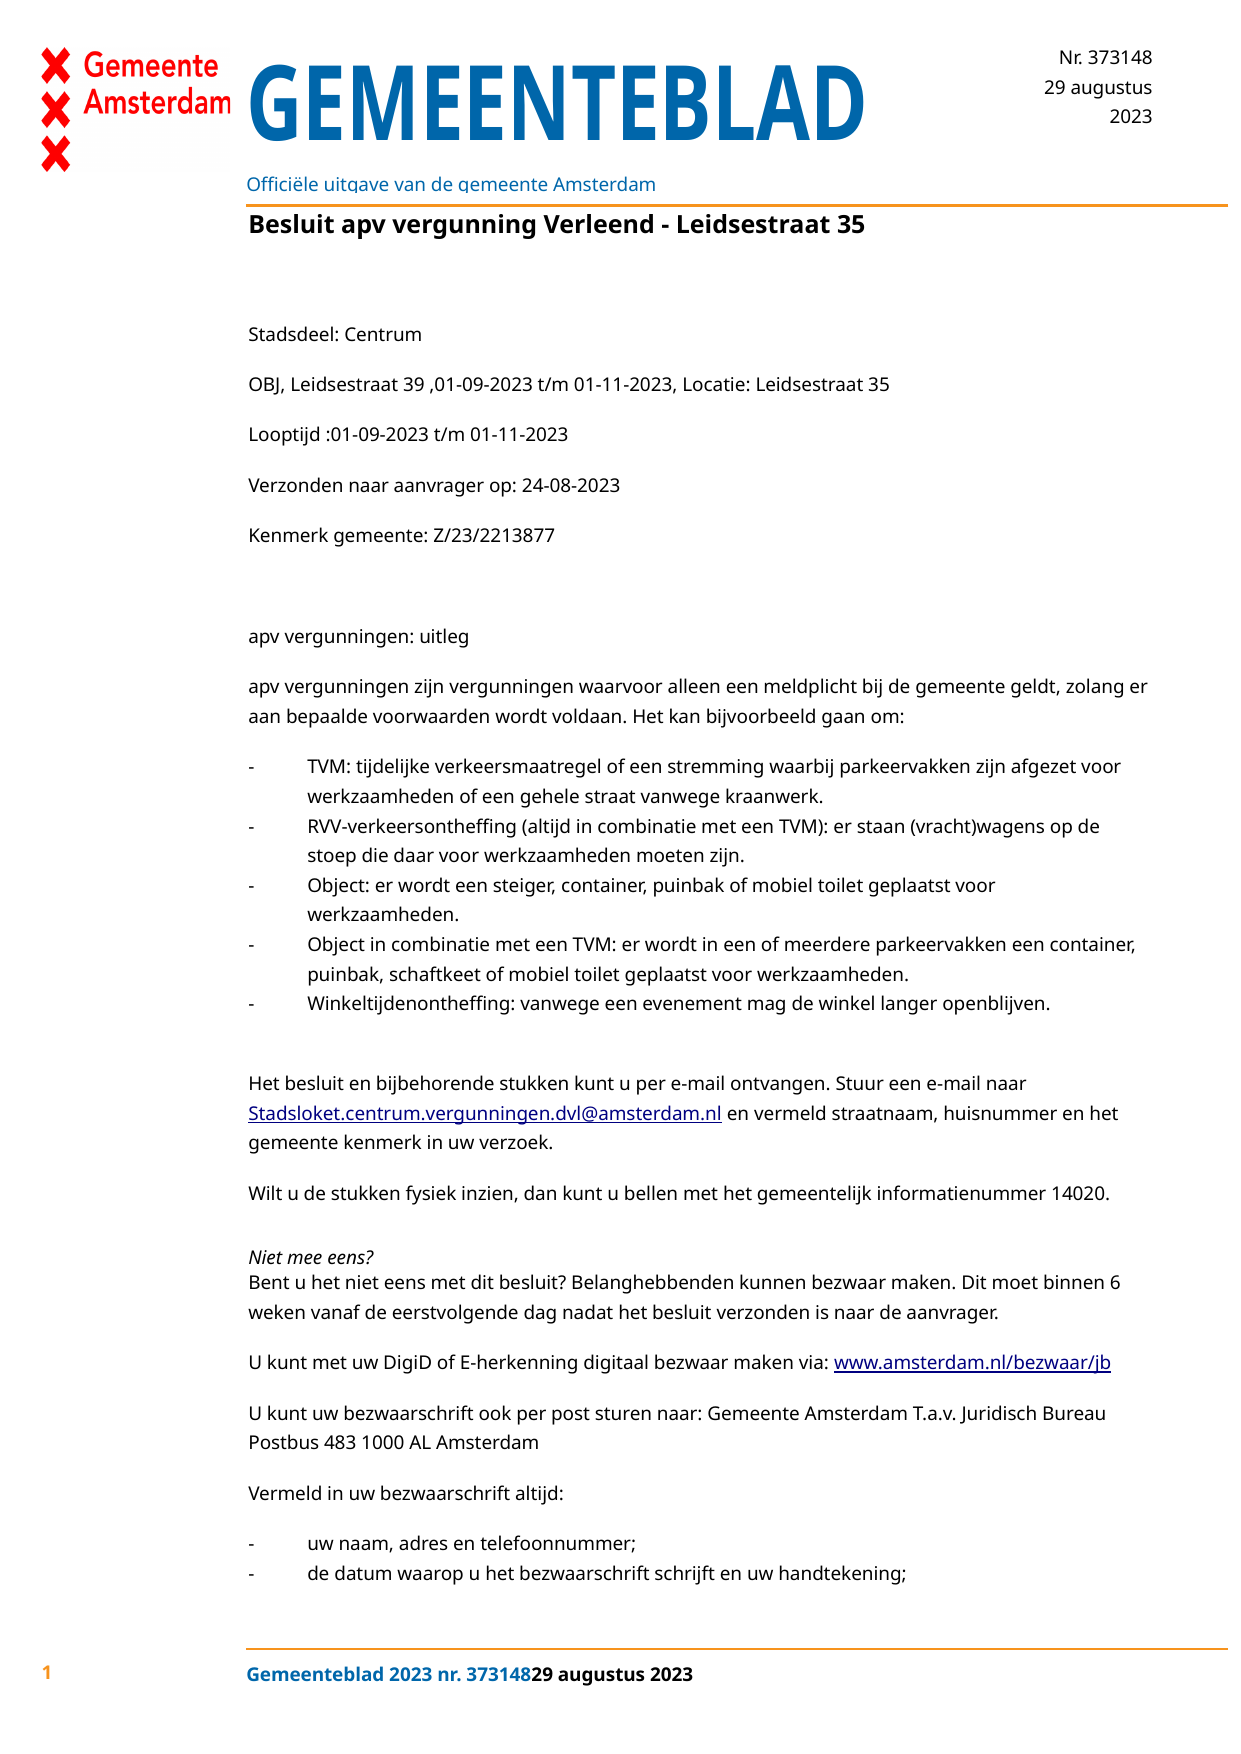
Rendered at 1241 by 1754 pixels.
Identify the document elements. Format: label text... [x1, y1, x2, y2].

text U kunt met uw DigiD of E-herkenning digitaal bezwaar maken via: www.amsterdam.nl/bezwaar/jb [248, 1349, 1152, 1375]
text Vermeld in uw bezwaarschrift altijd: [248, 1480, 1152, 1506]
text Verzonden naar aanvrager op: 24-08-2023 [248, 472, 1152, 498]
list Winkeltijdenontheffing: vanwege een evenement mag de winkel langer openblijven. [248, 990, 1152, 1016]
text Niet mee eens? [248, 1244, 1152, 1269]
list RVV-verkeersontheffing (altijd in combinatie met een TVM): er staan (vracht)wagens op de stoep die daar voor werkzaamheden moeten zijn. [248, 813, 1152, 868]
list uw naam, adres en telefoonnummer; [248, 1530, 1152, 1556]
list de datum waarop u het bezwaarschrift schrijft en uw handtekening; [248, 1560, 1152, 1586]
text Kenmerk gemeente: Z/23/2213877 [248, 522, 1152, 548]
text Looptijd :01-09-2023 t/m 01-11-2023 [248, 422, 1152, 447]
list Object in combinatie met een TVM: er wordt in een of meerdere parkeervakken een container, puinbak, schaftkeet of mobiel toilet geplaatst voor werkzaamheden. [248, 931, 1152, 986]
text apv vergunningen: uitleg [248, 623, 1152, 649]
text Stadsdeel: Centrum [248, 321, 1152, 346]
picture [41, 47, 231, 172]
text Besluit apv vergunning Verleend - Leidsestraat 35 [248, 207, 1152, 241]
list TVM: tijdelijke verkeersmaatregel of een stremming waarbij parkeervakken zijn afgezet voor werkzaamheden of een gehele straat vanwege kraanwerk. [248, 754, 1152, 809]
list Object: er wordt een steiger, container, puinbak of mobiel toilet geplaatst voor werkzaamheden. [248, 872, 1152, 927]
text apv vergunningen zijn vergunningen waarvoor alleen een meldplicht bij de gemeente geldt, zolang er aan bepaalde voorwaarden wordt voldaan. Het kan bijvoorbeeld gaan om: [248, 674, 1152, 729]
text OBJ, Leidsestraat 39 ,01-09-2023 t/m 01-11-2023, Locatie: Leidsestraat 35 [248, 371, 1152, 397]
text U kunt uw bezwaarschrift ook per post sturen naar: Gemeente Amsterdam T.a.v. Juridisch Bureau Postbus 483 1000 AL Amsterdam [248, 1400, 1152, 1455]
text Wilt u de stukken fysiek inzien, dan kunt u bellen met het gemeentelijk informatienummer 14020. [248, 1180, 1152, 1206]
text Het besluit en bijbehorende stukken kunt u per e-mail ontvangen. Stuur een e-mail naar Stadsloket.centrum.vergunningen.dvl@amsterdam.nl en vermeld straatnaam, huisnummer en het gemeente kenmerk in uw verzoek. [248, 1070, 1152, 1155]
text Bent u het niet eens met dit besluit? Belanghebbenden kunnen bezwaar maken. Dit moet binnen 6 weken vanaf de eerstvolgende dag nadat het besluit verzonden is naar de aanvrager. [248, 1269, 1152, 1325]
